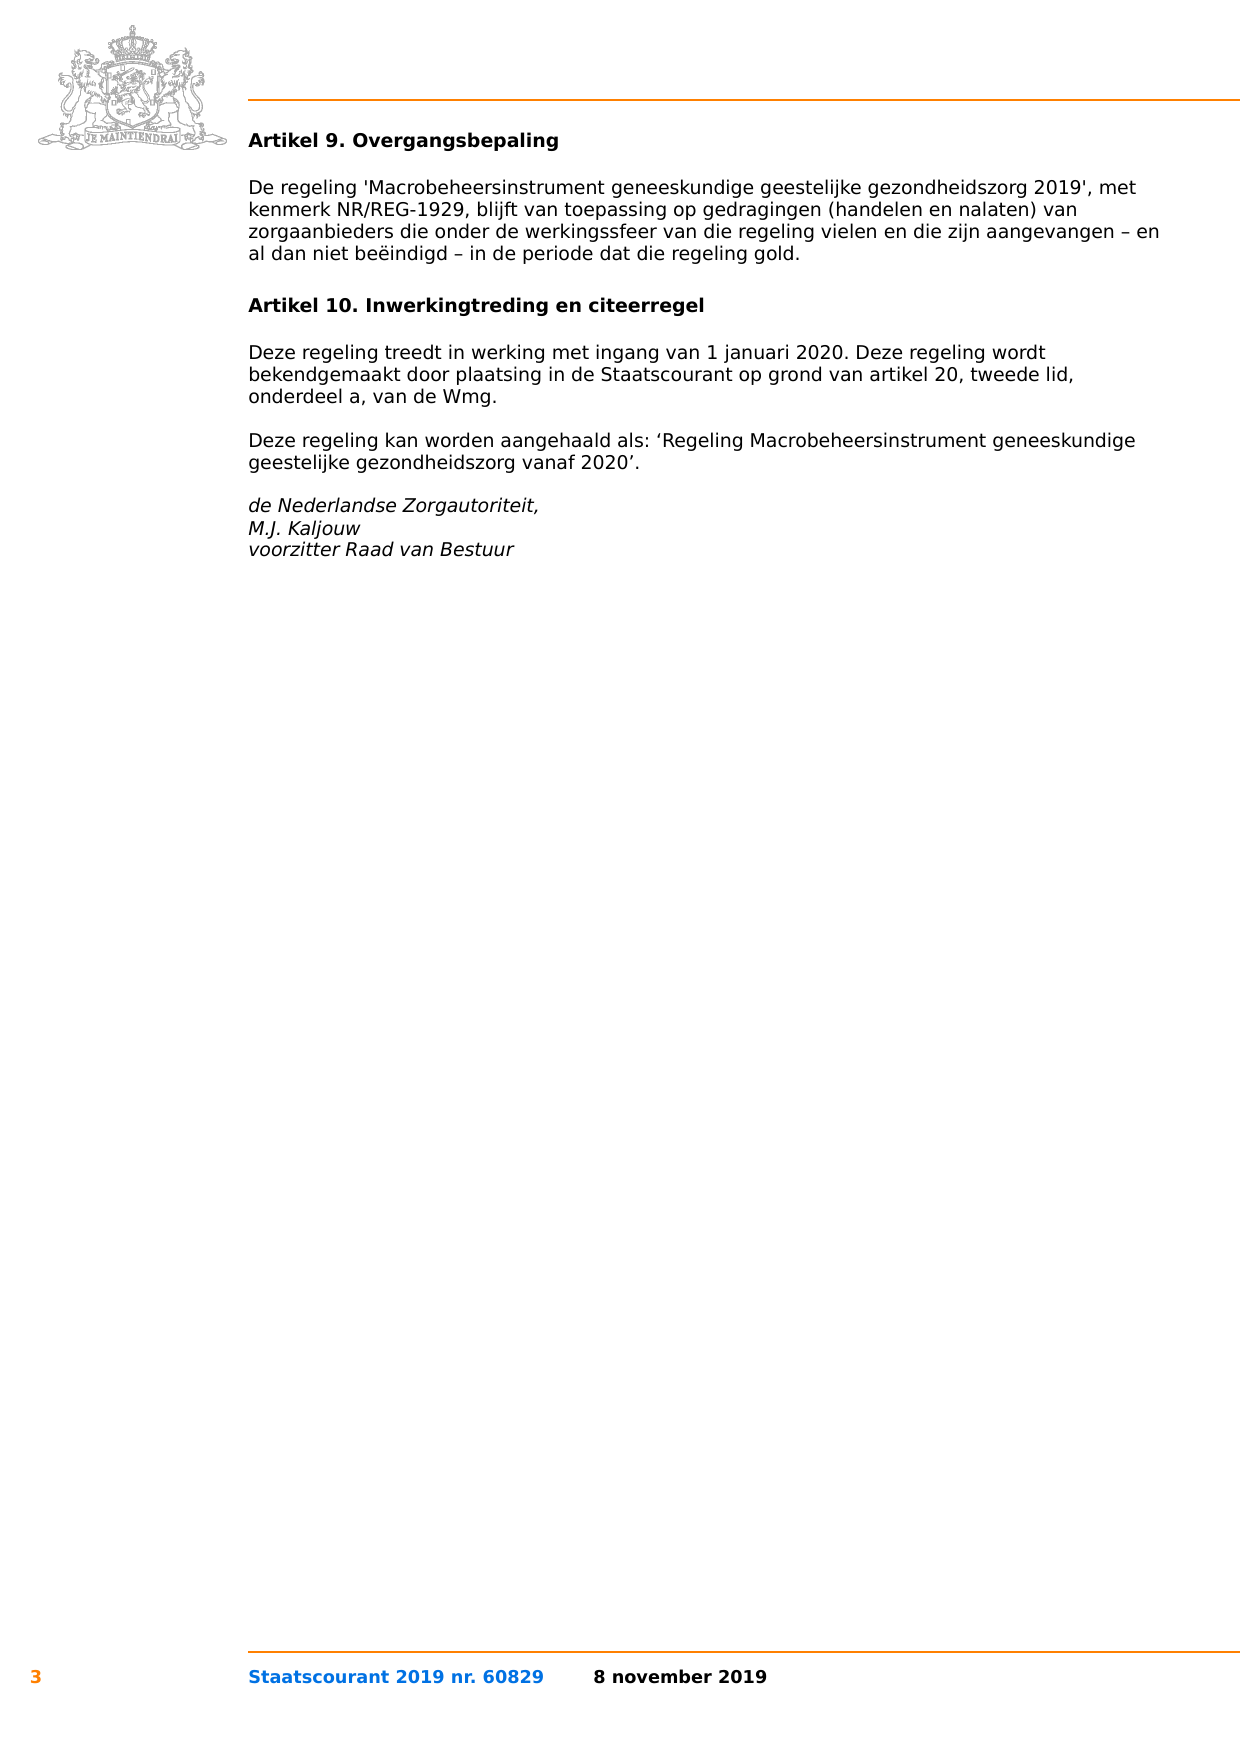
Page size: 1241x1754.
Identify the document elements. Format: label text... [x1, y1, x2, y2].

subtitle Artikel 10. Inwerkingtreding en citeerregel [248, 295, 1163, 317]
text de Nederlandse Zorgautoriteit, M.J. Kaljouw voorzitter Raad van Bestuur [248, 495, 1163, 561]
subtitle Artikel 9. Overgangsbepaling [248, 130, 1163, 152]
text Deze regeling kan worden aangehaald als: ‘Regeling Macrobeheersinstrument geneeskundige geestelijke gezondheidszorg vanaf 2020’. [248, 429, 1163, 473]
text Deze regeling treedt in werking met ingang van 1 januari 2020. Deze regeling wordt bekendgemaakt door plaatsing in de Staatscourant op grond van artikel 20, tweede lid, onderdeel a, van de Wmg. [248, 342, 1163, 408]
text De regeling 'Macrobeheersinstrument geneeskundige geestelijke gezondheidszorg 2019', met kenmerk NR/REG-1929, blijft van toepassing op gedragingen (handelen en nalaten) van zorgaanbieders die onder de werkingssfeer van die regeling vielen en die zijn aangevangen – en al dan niet beëindigd – in de periode dat die regeling gold. [248, 177, 1163, 265]
picture [38, 25, 227, 150]
